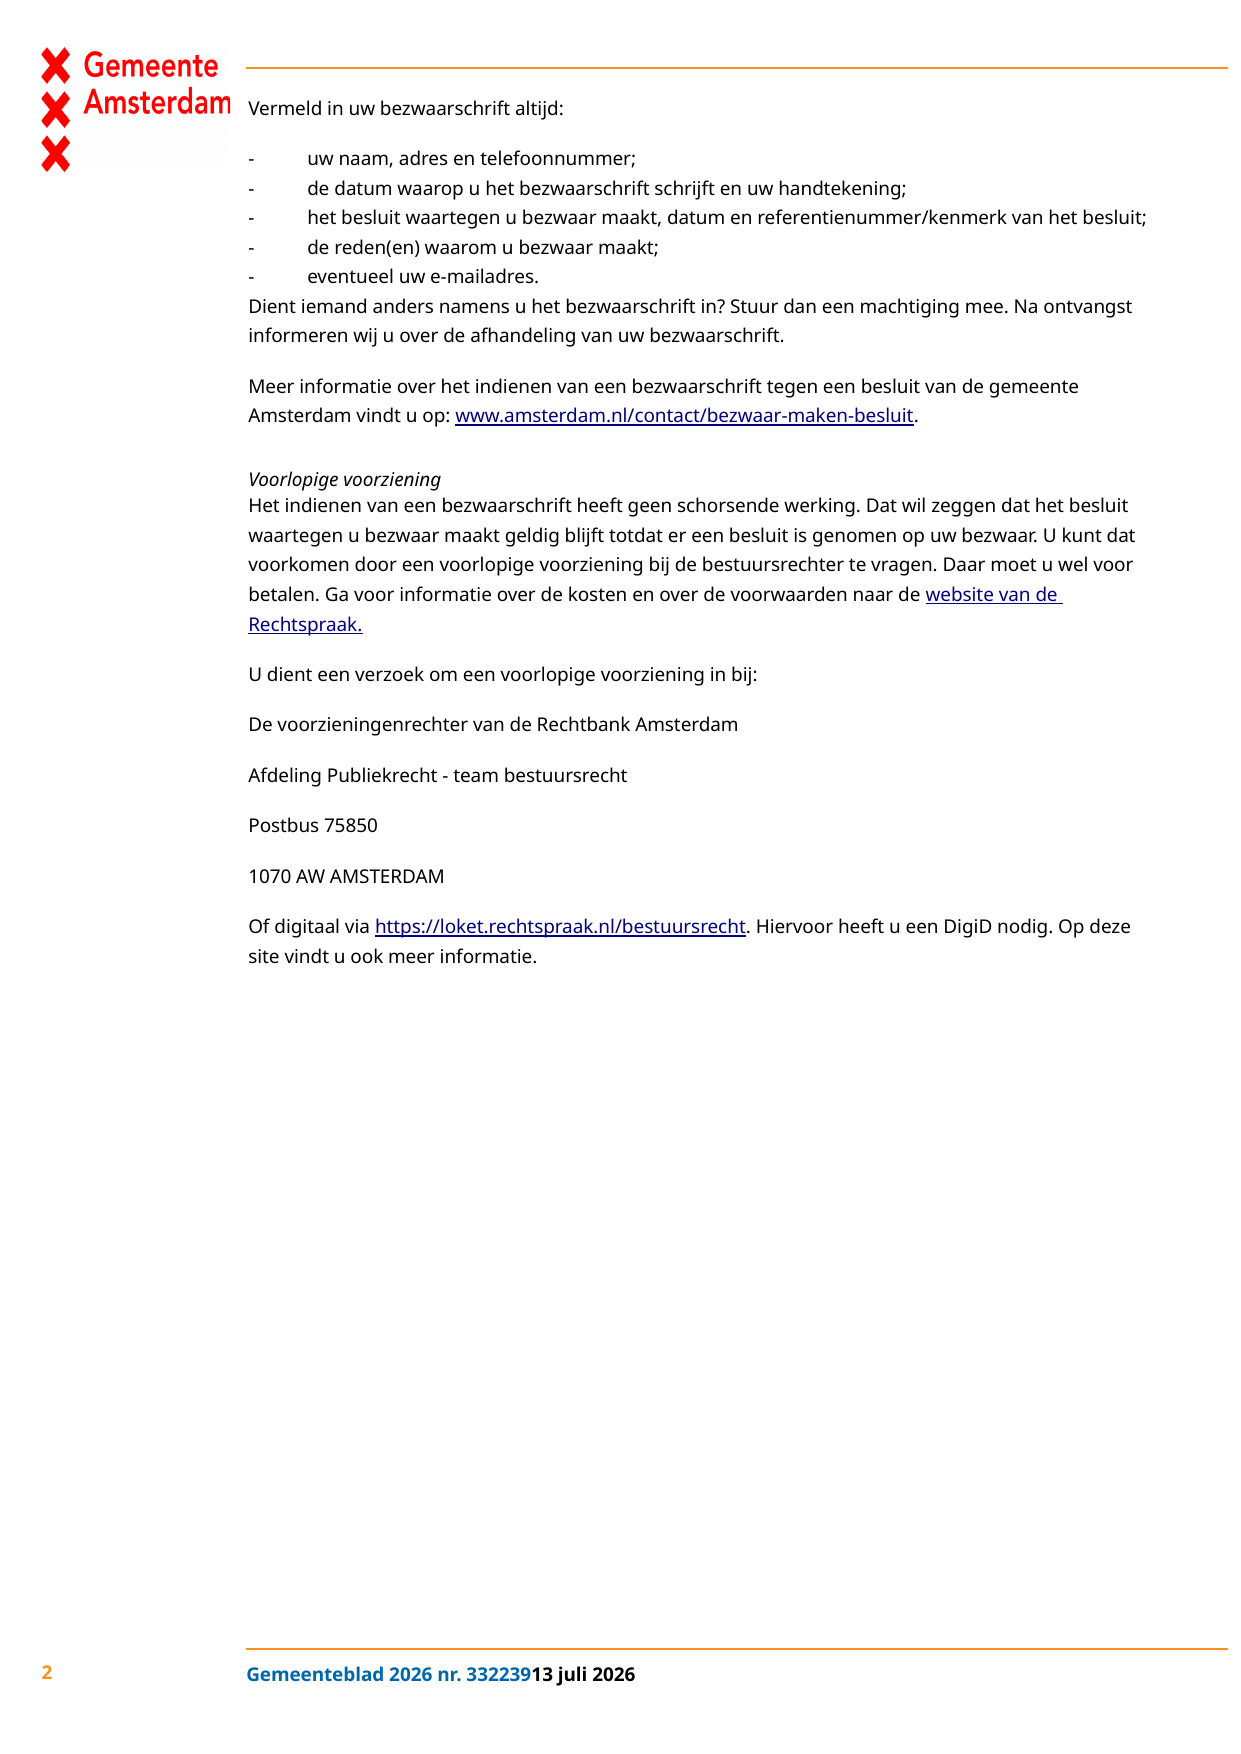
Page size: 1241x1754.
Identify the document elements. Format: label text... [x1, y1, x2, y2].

list eventueel uw e-mailadres. [248, 263, 1152, 289]
list het besluit waartegen u bezwaar maakt, datum en referentienummer/kenmerk van het besluit; [248, 204, 1152, 230]
text Meer informatie over het indienen van een bezwaarschrift tegen een besluit van de gemeente Amsterdam vindt u op: www.amsterdam.nl/contact/bezwaar-maken-besluit. [248, 373, 1152, 428]
text Of digitaal via https://loket.rechtspraak.nl/bestuursrecht. Hiervoor heeft u een DigiD nodig. Op deze site vindt u ook meer informatie. [248, 913, 1152, 968]
text 1070 AW AMSTERDAM [248, 863, 1152, 888]
list uw naam, adres en telefoonnummer; [248, 145, 1152, 171]
text U dient een verzoek om een voorlopige voorziening in bij: [248, 661, 1152, 687]
text Afdeling Publiekrecht - team bestuursrecht [248, 762, 1152, 788]
list de datum waarop u het bezwaarschrift schrijft en uw handtekening; [248, 175, 1152, 201]
text Vermeld in uw bezwaarschrift altijd: [248, 95, 1152, 121]
text De voorzieningenrechter van de Rechtbank Amsterdam [248, 712, 1152, 737]
text Dient iemand anders namens u het bezwaarschrift in? Stuur dan een machtiging mee. Na ontvangst informeren wij u over de afhandeling van uw bezwaarschrift. [248, 293, 1152, 348]
text Postbus 75850 [248, 812, 1152, 838]
text Het indienen van een bezwaarschrift heeft geen schorsende werking. Dat wil zeggen dat het besluit waartegen u bezwaar maakt geldig blijft totdat er een besluit is genomen op uw bezwaar. U kunt dat voorkomen door een voorlopige voorziening bij de bestuursrechter te vragen. Daar moet u wel voor betalen. Ga voor informatie over de kosten en over de voorwaarden naar de website van de Rechtspraak. [248, 492, 1152, 636]
text Voorlopige voorziening [248, 467, 1152, 492]
picture [41, 47, 231, 172]
list de reden(en) waarom u bezwaar maakt; [248, 234, 1152, 260]
